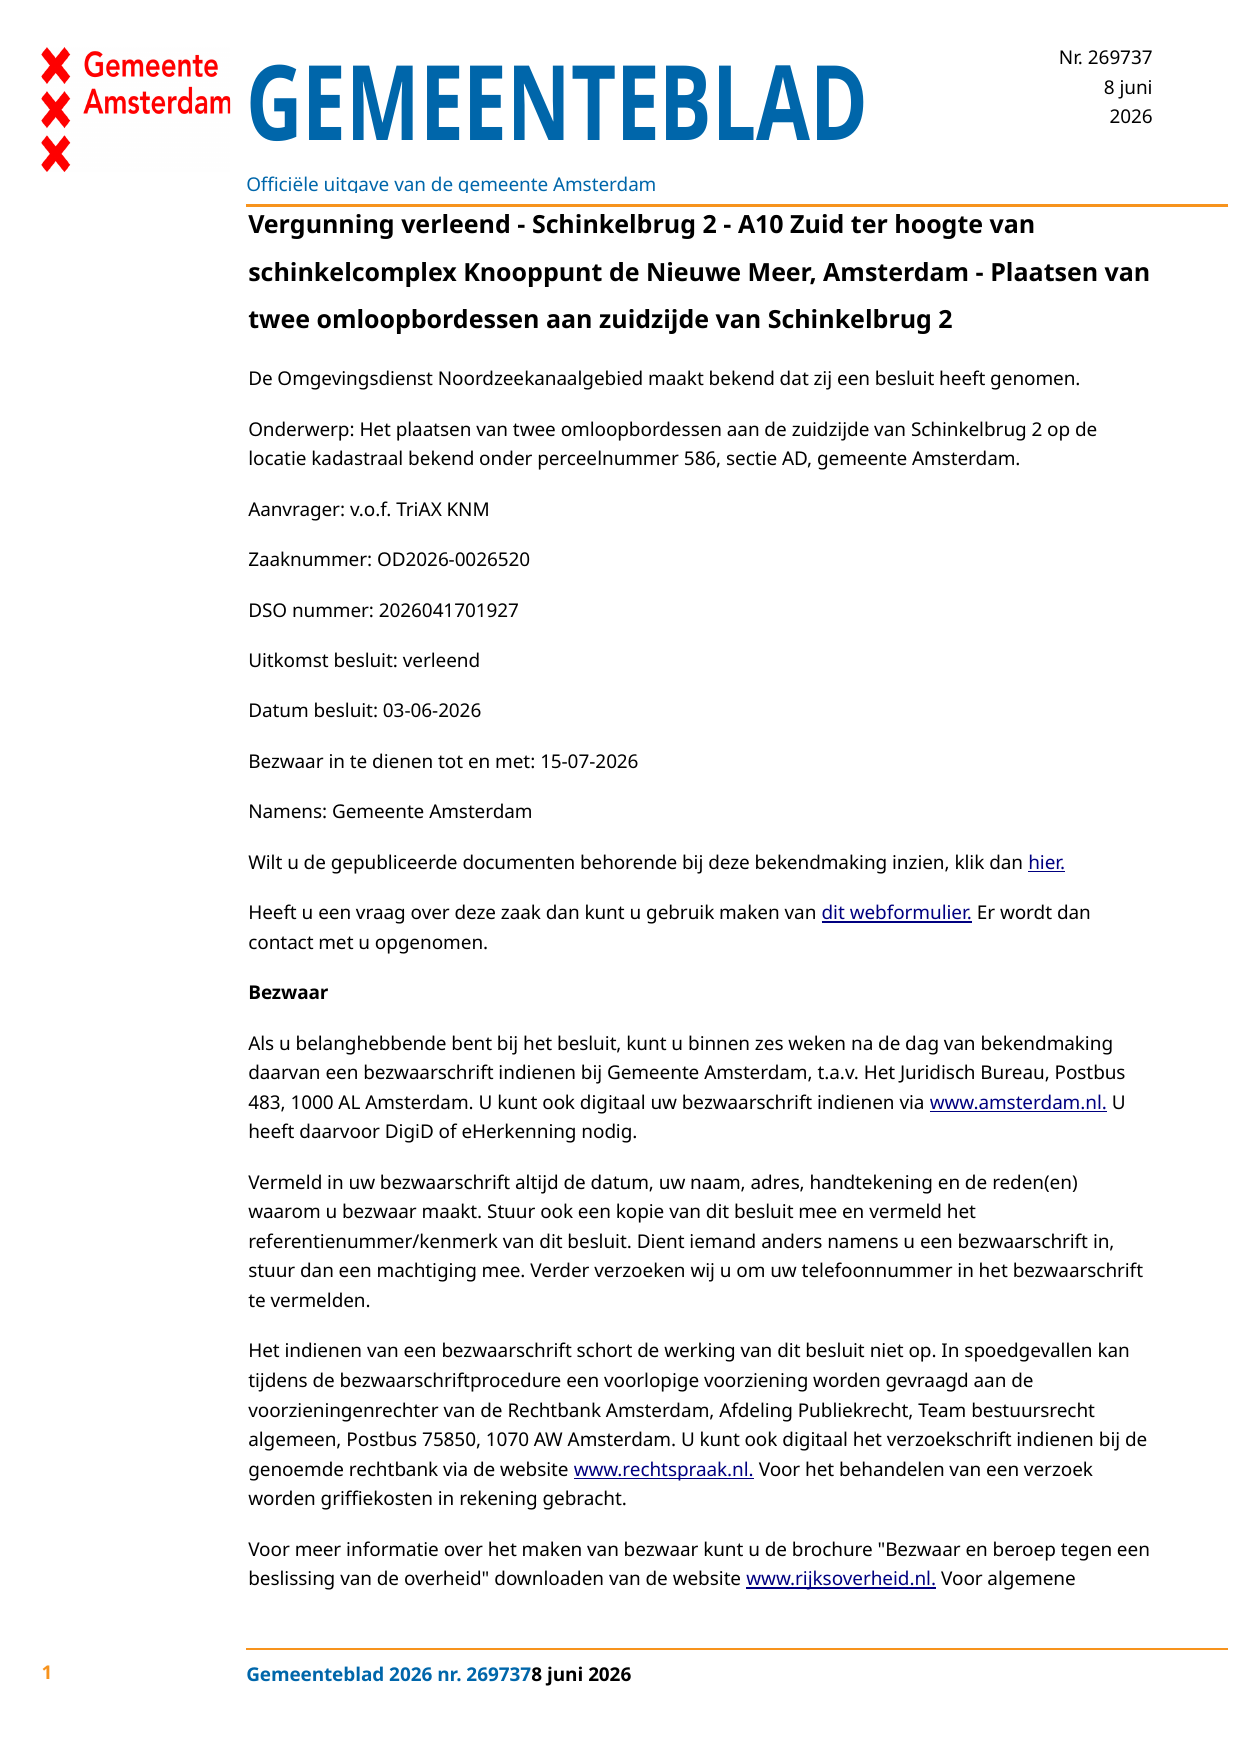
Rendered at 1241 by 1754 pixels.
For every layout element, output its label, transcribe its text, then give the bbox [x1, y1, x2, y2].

text Vermeld in uw bezwaarschrift altijd de datum, uw naam, adres, handtekening en de reden(en) waarom u bezwaar maakt. Stuur ook een kopie van dit besluit mee en vermeld het referentienummer/kenmerk van dit besluit. Dient iemand anders namens u een bezwaarschrift in, stuur dan een machtiging mee. Verder verzoeken wij u om uw telefoonnummer in het bezwaarschrift te vermelden. [248, 1169, 1152, 1313]
text Bezwaar in te dienen tot en met: 15-07-2026 [248, 748, 1152, 774]
text Datum besluit: 03-06-2026 [248, 698, 1152, 723]
text Uitkomst besluit: verleend [248, 647, 1152, 673]
text Aanvrager: v.o.f. TriAX KNM [248, 496, 1152, 522]
text Namens: Gemeente Amsterdam [248, 798, 1152, 824]
text Als u belanghebbende bent bij het besluit, kunt u binnen zes weken na de dag van bekendmaking daarvan een bezwaarschrift indienen bij Gemeente Amsterdam, t.a.v. Het Juridisch Bureau, Postbus 483, 1000 AL Amsterdam. U kunt ook digitaal uw bezwaarschrift indienen via www.amsterdam.nl. U heeft daarvoor DigiD of eHerkenning nodig. [248, 1030, 1152, 1144]
text Onderwerp: Het plaatsen van twee omloopbordessen aan de zuidzijde van Schinkelbrug 2 op de locatie kadastraal bekend onder perceelnummer 586, sectie AD, gemeente Amsterdam. [248, 416, 1152, 471]
text Wilt u de gepubliceerde documenten behorende bij deze bekendmaking inzien, klik dan hier. [248, 849, 1152, 874]
text Het indienen van een bezwaarschrift schort de werking van dit besluit niet op. In spoedgevallen kan tijdens de bezwaarschriftprocedure een voorlopige voorziening worden gevraagd aan de voorzieningenrechter van de Rechtbank Amsterdam, Afdeling Publiekrecht, Team bestuursrecht algemeen, Postbus 75850, 1070 AW Amsterdam. U kunt ook digitaal het verzoekschrift indienen bij de genoemde rechtbank via de website www.rechtspraak.nl. Voor het behandelen van een verzoek worden griffiekosten in rekening gebracht. [248, 1338, 1152, 1511]
text Bezwaar [248, 979, 1152, 1005]
picture [41, 47, 231, 172]
text Heeft u een vraag over deze zaak dan kunt u gebruik maken van dit webformulier. Er wordt dan contact met u opgenomen. [248, 899, 1152, 954]
text De Omgevingsdienst Noordzeekanaalgebied maakt bekend dat zij een besluit heeft genomen. [248, 366, 1152, 391]
text Vergunning verleend - Schinkelbrug 2 - A10 Zuid ter hoogte van schinkelcomplex Knooppunt de Nieuwe Meer, Amsterdam - Plaatsen van twee omloopbordessen aan zuidzijde van Schinkelbrug 2 [248, 207, 1152, 336]
text Zaaknummer: OD2026-0026520 [248, 546, 1152, 572]
text DSO nummer: 2026041701927 [248, 597, 1152, 622]
text Voor meer informatie over het maken van bezwaar kunt u de brochure "Bezwaar en beroep tegen een beslissing van de overheid" downloaden van de website www.rijksoverheid.nl. Voor algemene [248, 1536, 1152, 1591]
